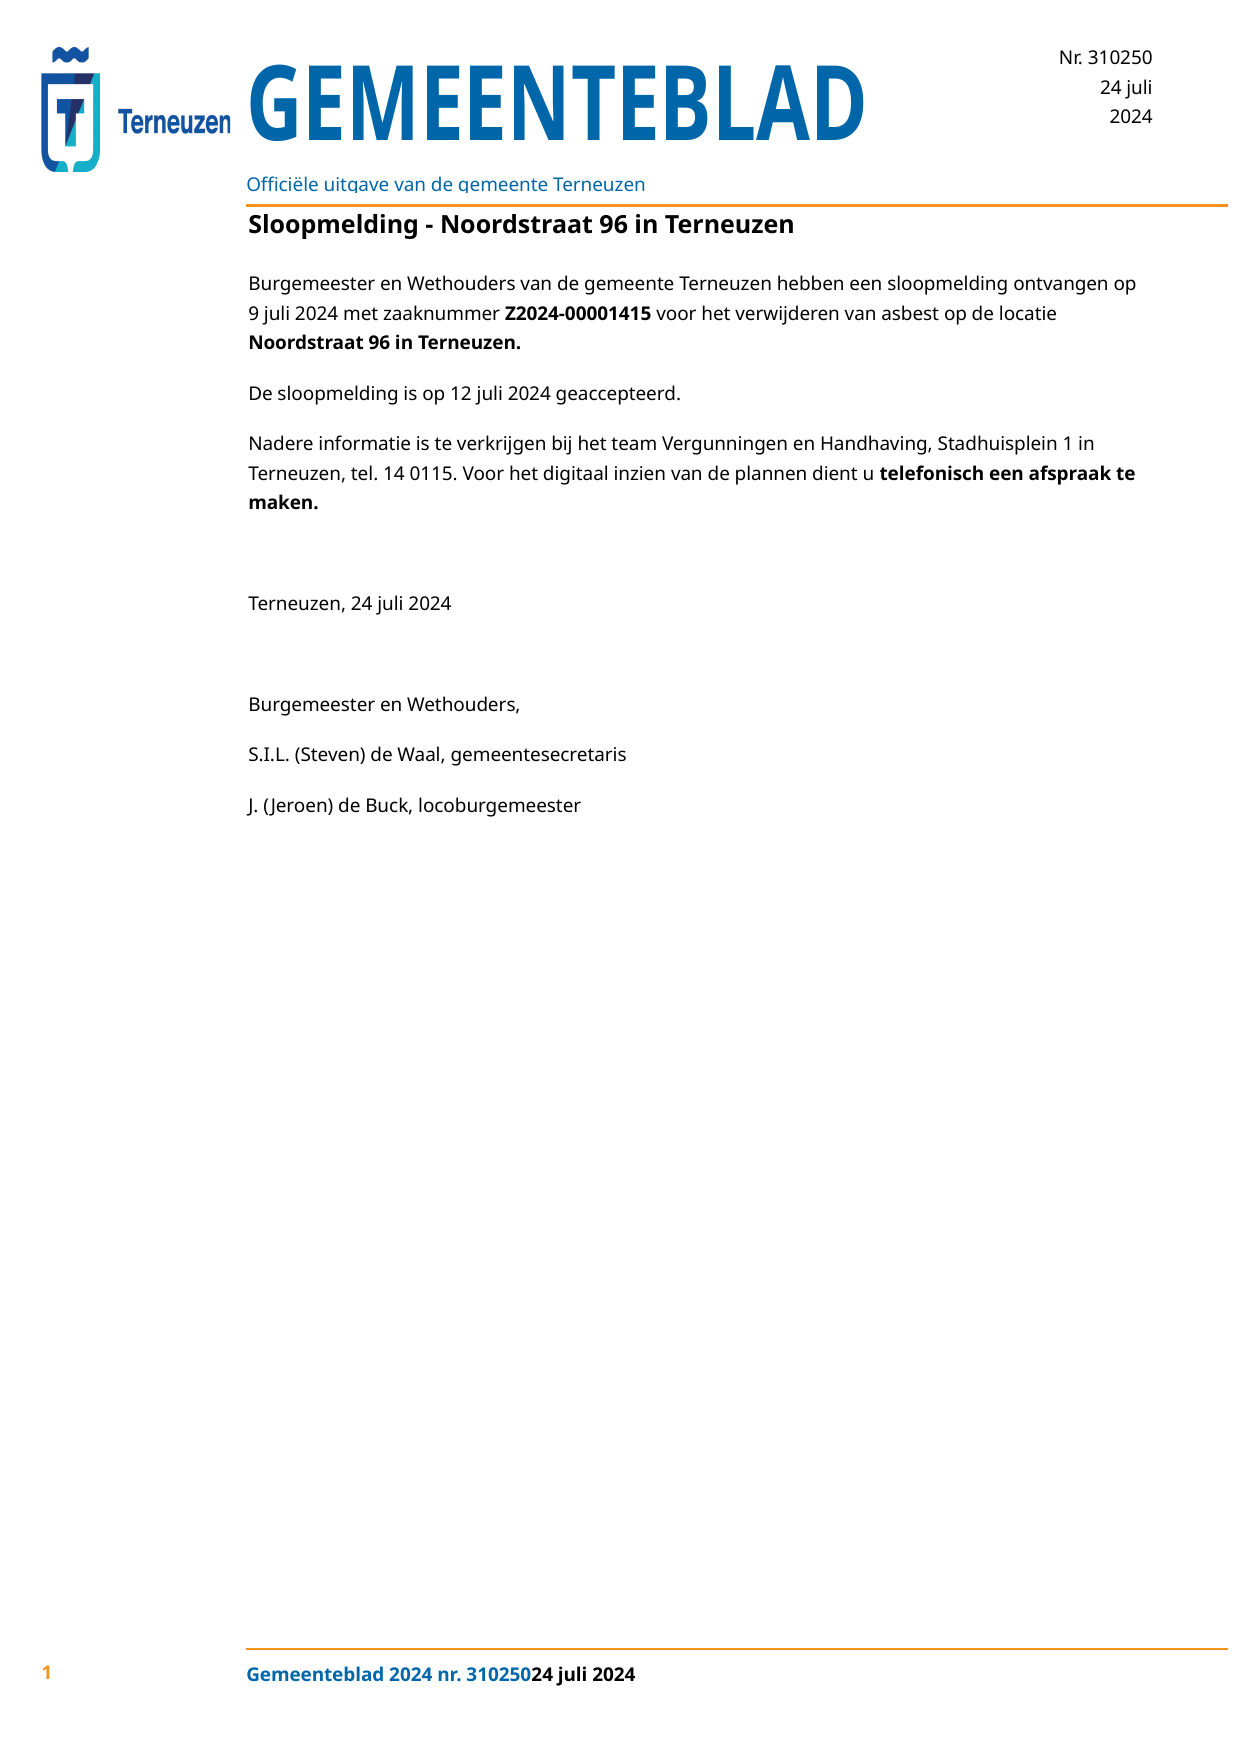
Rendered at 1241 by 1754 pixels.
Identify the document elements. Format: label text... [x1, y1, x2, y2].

text Burgemeester en Wethouders, [248, 691, 1152, 717]
text Burgemeester en Wethouders van de gemeente Terneuzen hebben een sloopmelding ontvangen op 9 juli 2024 met zaaknummer Z2024-00001415 voor het verwijderen van asbest op de locatie Noordstraat 96 in Terneuzen. [248, 270, 1152, 355]
text Terneuzen, 24 juli 2024 [248, 590, 1152, 616]
text Nadere informatie is te verkrijgen bij het team Vergunningen en Handhaving, Stadhuisplein 1 in Terneuzen, tel. 14 0115. Voor het digitaal inzien van de plannen dient u telefonisch een afspraak te maken. [248, 430, 1152, 515]
text Sloopmelding - Noordstraat 96 in Terneuzen [248, 207, 1152, 241]
text S.I.L. (Steven) de Waal, gemeentesecretaris [248, 742, 1152, 767]
text De sloopmelding is op 12 juli 2024 geaccepteerd. [248, 380, 1152, 406]
picture [41, 47, 231, 172]
text J. (Jeroen) de Buck, locoburgemeester [248, 792, 1152, 818]
